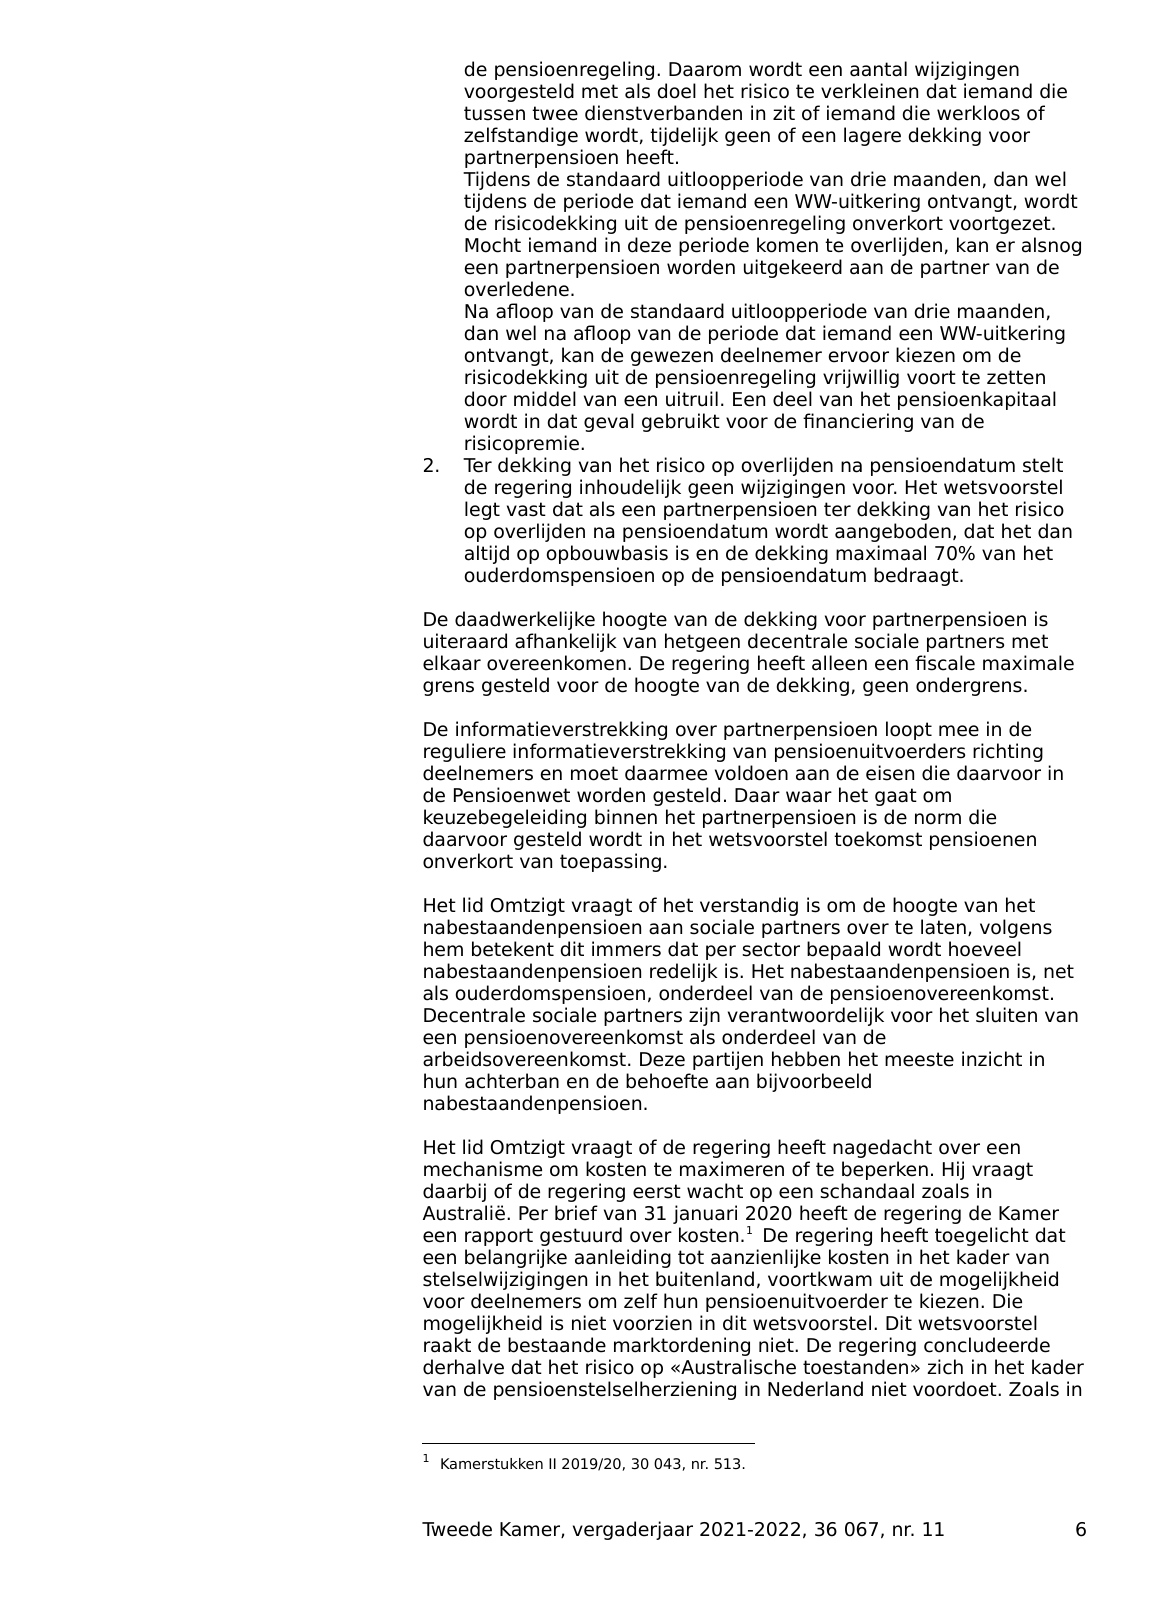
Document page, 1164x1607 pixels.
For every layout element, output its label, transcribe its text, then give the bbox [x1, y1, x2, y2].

text de pensioenregeling. Daarom wordt een aantal wijzigingen voorgesteld met als doel het risico te verkleinen dat iemand die tussen twee dienstverbanden in zit of iemand die werkloos of zelfstandige wordt, tijdelijk geen of een lagere dekking voor partnerpensioen heeft. [422, 59, 1087, 169]
text De daadwerkelijke hoogte van de dekking voor partnerpensioen is uiteraard afhankelijk van hetgeen decentrale sociale partners met elkaar overeenkomen. De regering heeft alleen een fiscale maximale grens gesteld voor de hoogte van de dekking, geen ondergrens. [422, 609, 1087, 697]
text Kamerstukken II 2019/20, 30 043, nr. 513. [422, 1452, 1087, 1474]
text 2. Ter dekking van het risico op overlijden na pensioendatum stelt de regering inhoudelijk geen wijzigingen voor. Het wetsvoorstel legt vast dat als een partnerpensioen ter dekking van het risico op overlijden na pensioendatum wordt aangeboden, dat het dan altijd op opbouwbasis is en de dekking maximaal 70% van het ouderdomspensioen op de pensioendatum bedraagt. [422, 455, 1087, 587]
text Het lid Omtzigt vraagt of het verstandig is om de hoogte van het nabestaandenpensioen aan sociale partners over te laten, volgens hem betekent dit immers dat per sector bepaald wordt hoeveel nabestaandenpensioen redelijk is. Het nabestaandenpensioen is, net als ouderdomspensioen, onderdeel van de pensioenovereenkomst. Decentrale sociale partners zijn verantwoordelijk voor het sluiten van een pensioenovereenkomst als onderdeel van de arbeidsovereenkomst. Deze partijen hebben het meeste inzicht in hun achterban en de behoefte aan bijvoorbeeld nabestaandenpensioen. [422, 895, 1087, 1115]
text Tijdens de standaard uitloopperiode van drie maanden, dan wel tijdens de periode dat iemand een WW-uitkering ontvangt, wordt de risicodekking uit de pensioenregeling onverkort voortgezet. Mocht iemand in deze periode komen te overlijden, kan er alsnog een partnerpensioen worden uitgekeerd aan de partner van de overledene. [464, 169, 1087, 301]
text Het lid Omtzigt vraagt of de regering heeft nagedacht over een mechanisme om kosten te maximeren of te beperken. Hij vraagt daarbij of de regering eerst wacht op een schandaal zoals in Australië. Per brief van 31 januari 2020 heeft de regering de Kamer een rapport gestuurd over kosten. De regering heeft toegelicht dat een belangrijke aanleiding tot aanzienlijke kosten in het kader van stelselwijzigingen in het buitenland, voortkwam uit de mogelijkheid voor deelnemers om zelf hun pensioenuitvoerder te kiezen. Die mogelijkheid is niet voorzien in dit wetsvoorstel. Dit wetsvoorstel raakt de bestaande marktordening niet. De regering concludeerde derhalve dat het risico op «Australische toestanden» zich in het kader van de pensioenstelselherziening in Nederland niet voordoet. Zoals in [422, 1137, 1087, 1401]
text Na afloop van de standaard uitloopperiode van drie maanden, dan wel na afloop van de periode dat iemand een WW-uitkering ontvangt, kan de gewezen deelnemer ervoor kiezen om de risicodekking uit de pensioenregeling vrijwillig voort te zetten door middel van een uitruil. Een deel van het pensioenkapitaal wordt in dat geval gebruikt voor de financiering van de risicopremie. [464, 301, 1087, 455]
text De informatieverstrekking over partnerpensioen loopt mee in de reguliere informatieverstrekking van pensioenuitvoerders richting deelnemers en moet daarmee voldoen aan de eisen die daarvoor in de Pensioenwet worden gesteld. Daar waar het gaat om keuzebegeleiding binnen het partnerpensioen is de norm die daarvoor gesteld wordt in het wetsvoorstel toekomst pensioenen onverkort van toepassing. [422, 719, 1087, 873]
